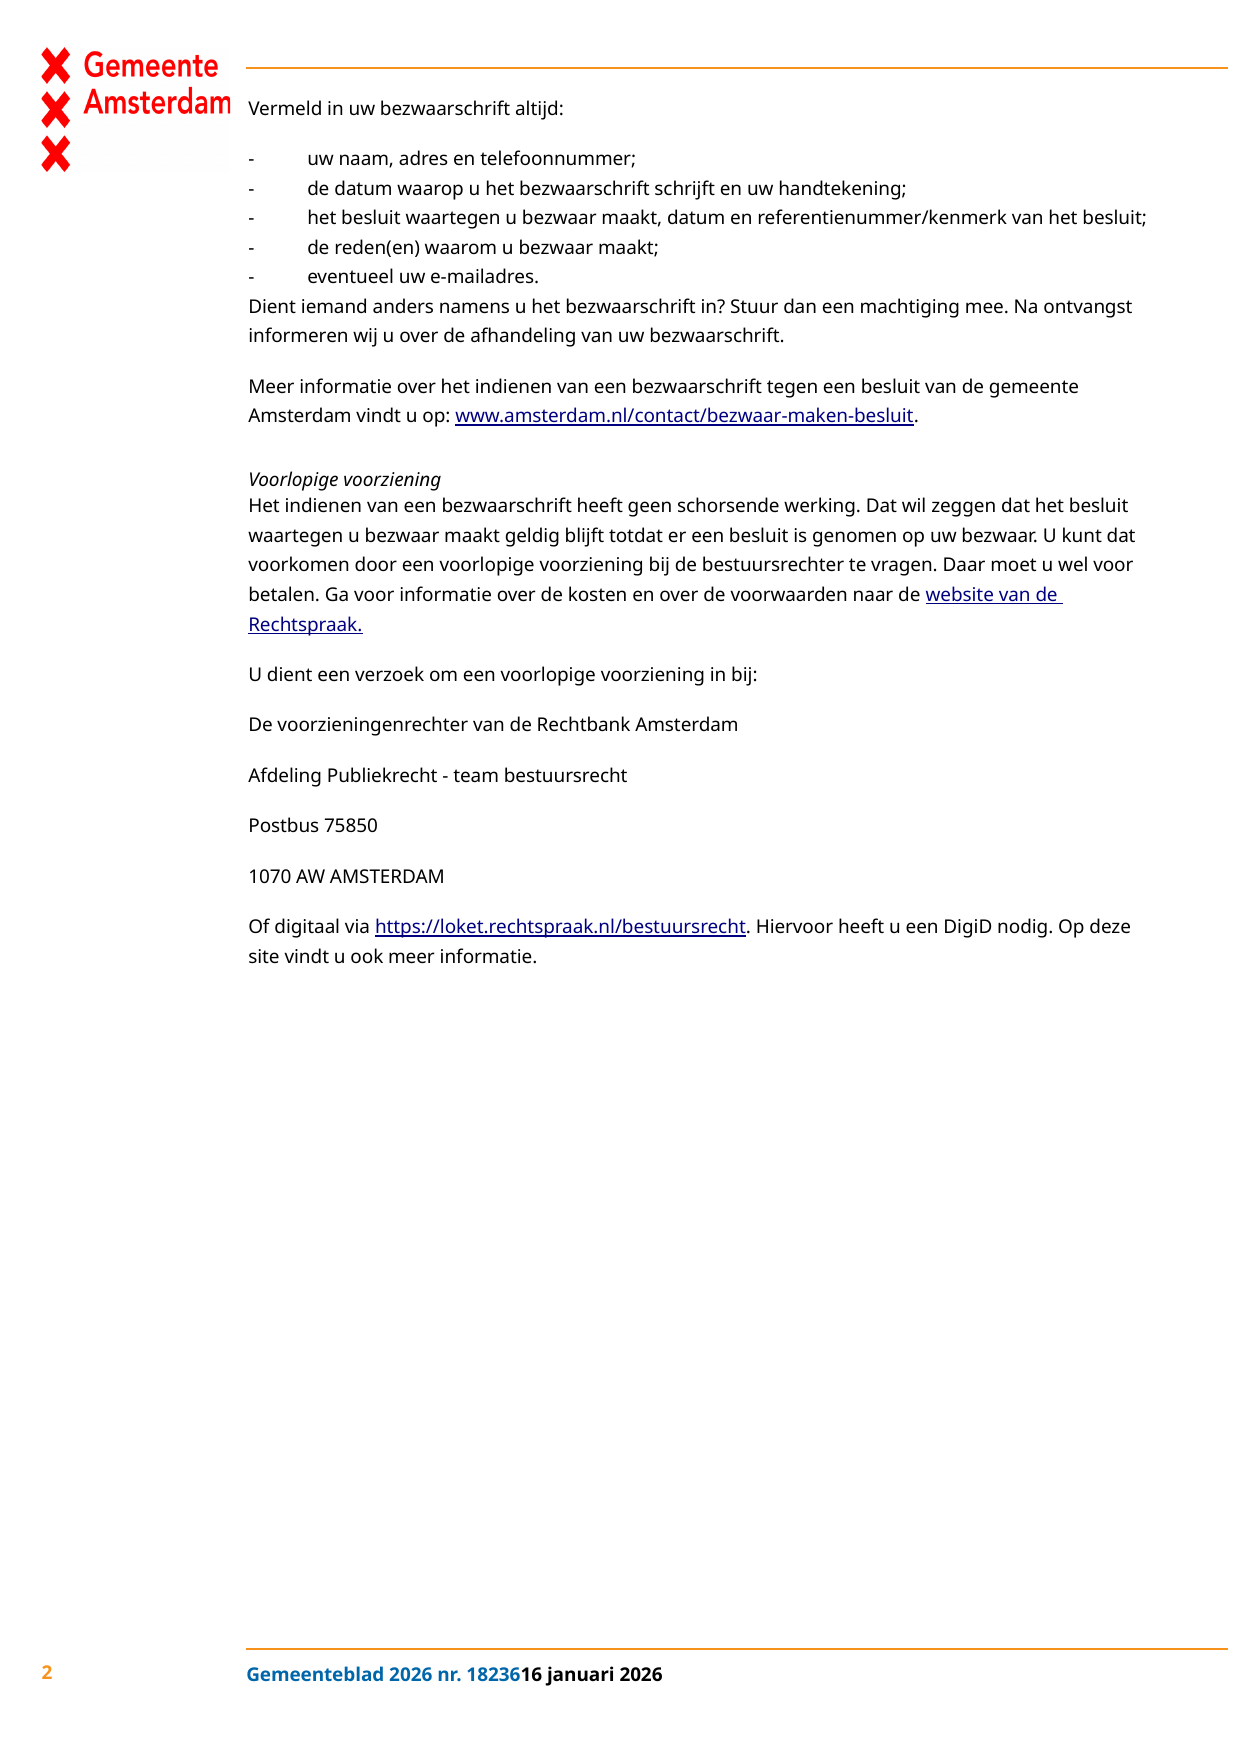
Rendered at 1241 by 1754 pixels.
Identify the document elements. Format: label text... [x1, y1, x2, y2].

text Meer informatie over het indienen van een bezwaarschrift tegen een besluit van de gemeente Amsterdam vindt u op: www.amsterdam.nl/contact/bezwaar-maken-besluit. [248, 373, 1152, 428]
text De voorzieningenrechter van de Rechtbank Amsterdam [248, 712, 1152, 737]
text Afdeling Publiekrecht - team bestuursrecht [248, 762, 1152, 788]
text U dient een verzoek om een voorlopige voorziening in bij: [248, 661, 1152, 687]
list uw naam, adres en telefoonnummer; [248, 145, 1152, 171]
list eventueel uw e-mailadres. [248, 263, 1152, 289]
list de datum waarop u het bezwaarschrift schrijft en uw handtekening; [248, 175, 1152, 201]
list het besluit waartegen u bezwaar maakt, datum en referentienummer/kenmerk van het besluit; [248, 204, 1152, 230]
text Of digitaal via https://loket.rechtspraak.nl/bestuursrecht. Hiervoor heeft u een DigiD nodig. Op deze site vindt u ook meer informatie. [248, 913, 1152, 968]
text Dient iemand anders namens u het bezwaarschrift in? Stuur dan een machtiging mee. Na ontvangst informeren wij u over de afhandeling van uw bezwaarschrift. [248, 293, 1152, 348]
text Het indienen van een bezwaarschrift heeft geen schorsende werking. Dat wil zeggen dat het besluit waartegen u bezwaar maakt geldig blijft totdat er een besluit is genomen op uw bezwaar. U kunt dat voorkomen door een voorlopige voorziening bij de bestuursrechter te vragen. Daar moet u wel voor betalen. Ga voor informatie over de kosten en over de voorwaarden naar de website van de Rechtspraak. [248, 492, 1152, 636]
picture [41, 47, 231, 172]
list de reden(en) waarom u bezwaar maakt; [248, 234, 1152, 260]
text 1070 AW AMSTERDAM [248, 863, 1152, 888]
text Postbus 75850 [248, 812, 1152, 838]
text Voorlopige voorziening [248, 467, 1152, 492]
text Vermeld in uw bezwaarschrift altijd: [248, 95, 1152, 121]
